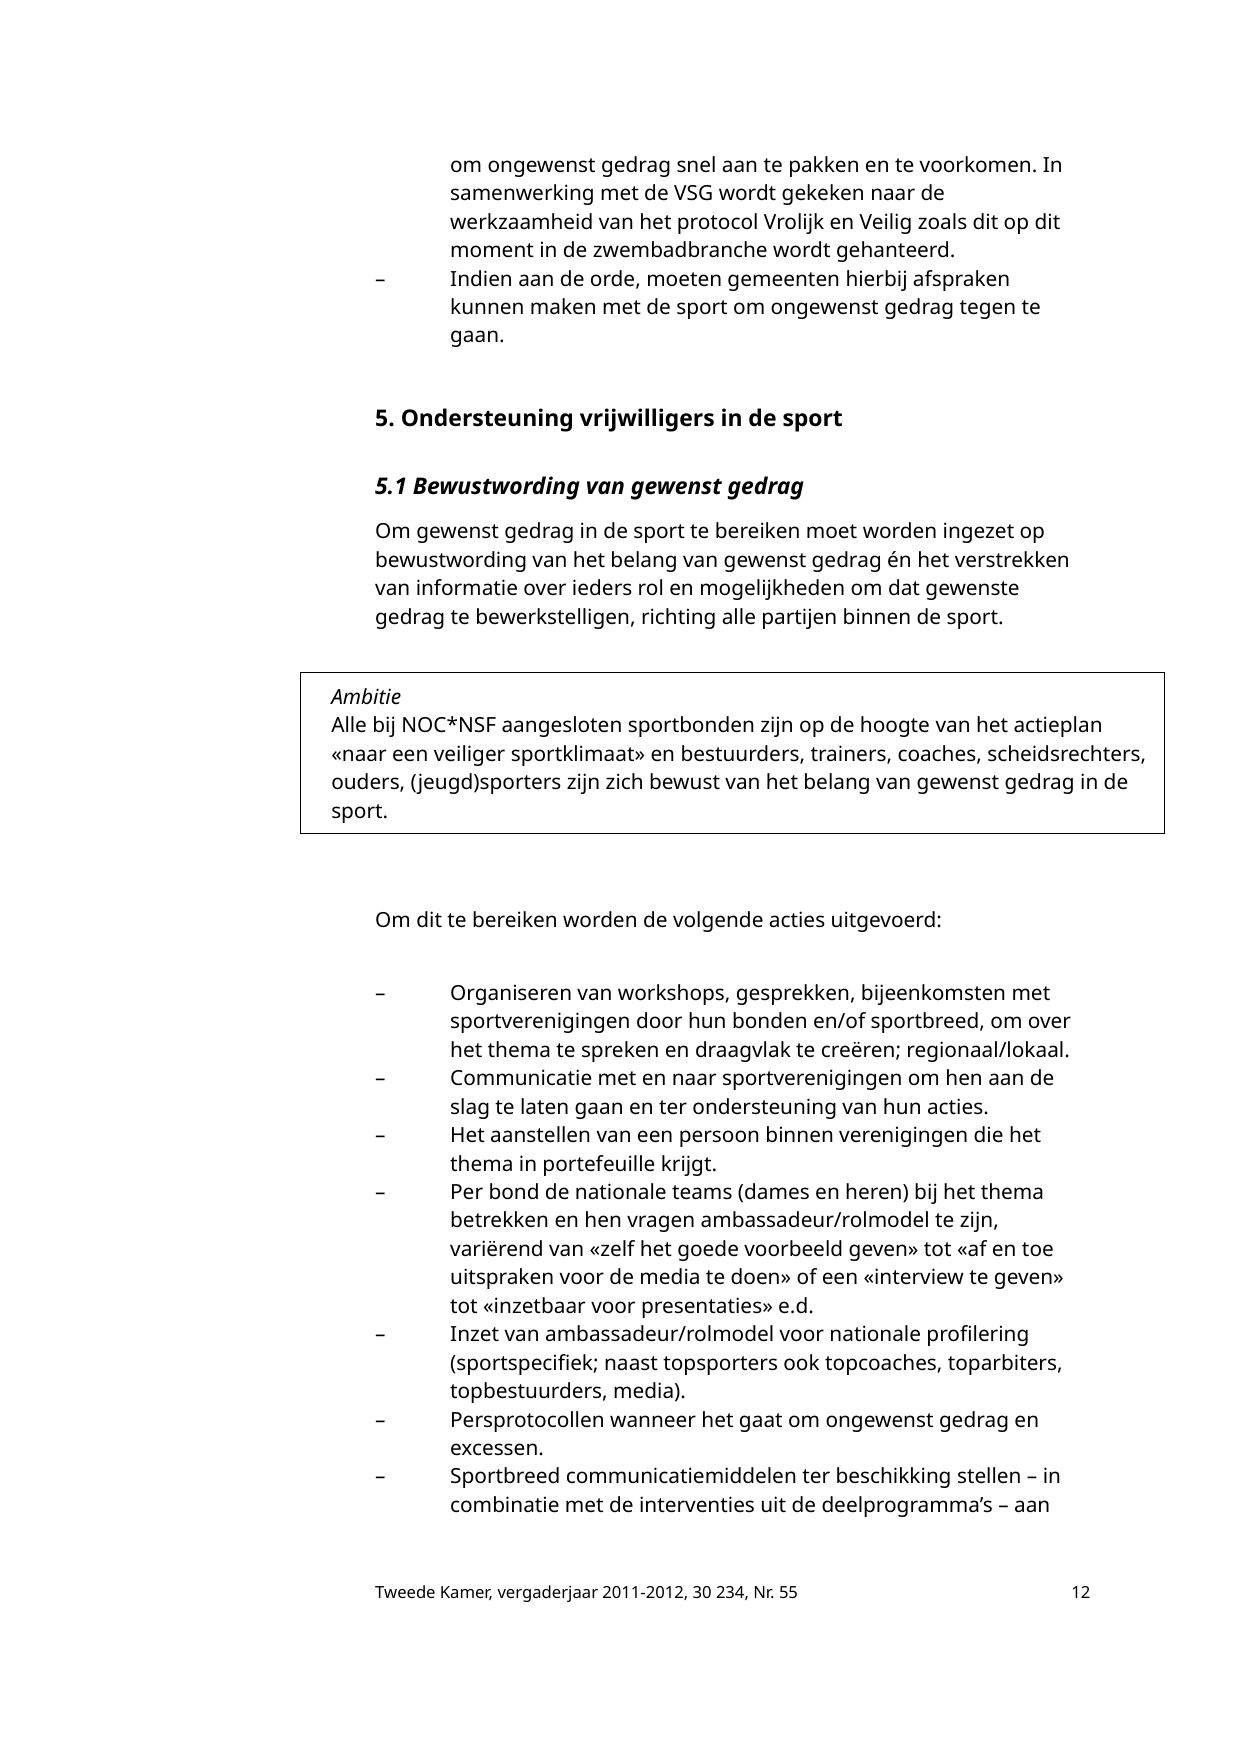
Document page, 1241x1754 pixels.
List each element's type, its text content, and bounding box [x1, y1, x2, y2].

list Inzet van ambassadeur/rolmodel voor nationale profilering (sportspecifiek; naast topsporters ook topcoaches, toparbiters, topbestuurders, media). [375, 1319, 1090, 1405]
list Persprotocollen wanneer het gaat om ongewenst gedrag en excessen. [375, 1405, 1090, 1462]
list Organiseren van workshops, gesprekken, bijeenkomsten met sportverenigingen door hun bonden en/of sportbreed, om over het thema te spreken en draagvlak te creëren; regionaal/lokaal. [375, 978, 1090, 1063]
text Om dit te bereiken worden de volgende acties uitgevoerd: [375, 905, 1090, 933]
list om ongewenst gedrag snel aan te pakken en te voorkomen. In samenwerking met de VSG wordt gekeken naar de werkzaamheid van het protocol Vrolijk en Veilig zoals dit op dit moment in de zwembadbranche wordt gehanteerd. [375, 150, 1090, 264]
subtitle 5.1 Bewustwording van gewenst gedrag [375, 470, 1090, 502]
list Per bond de nationale teams (dames en heren) bij het thema betrekken en hen vragen ambassadeur/rolmodel te zijn, variërend van «zelf het goede voorbeeld geven» tot «af en toe uitspraken voor de media te doen» of een «interview te geven» tot «inzetbaar voor presentaties» e.d. [375, 1177, 1090, 1319]
text Om gewenst gedrag in de sport te bereiken moet worden ingezet op bewustwording van het belang van gewenst gedrag én het verstrekken van informatie over ieders rol en mogelijkheden om dat gewenste gedrag te bewerkstelligen, richting alle partijen binnen de sport. [375, 517, 1090, 630]
text Alle bij NOC*NSF aangesloten sportbonden zijn op de hoogte van het actieplan «naar een veiliger sportklimaat» en bestuurders, trainers, coaches, scheidsrechters, ouders, (jeugd)sporters zijn zich bewust van het belang van gewenst gedrag in de sport. [331, 711, 1155, 824]
list Het aanstellen van een persoon binnen verenigingen die het thema in portefeuille krijgt. [375, 1120, 1090, 1177]
text Ambitie [331, 682, 1155, 711]
list Indien aan de orde, moeten gemeenten hierbij afspraken kunnen maken met de sport om ongewenst gedrag tegen te gaan. [375, 264, 1090, 349]
list Communicatie met en naar sportverenigingen om hen aan de slag te laten gaan en ter ondersteuning van hun acties. [375, 1063, 1090, 1120]
list Sportbreed communicatiemiddelen ter beschikking stellen – in combinatie met de interventies uit de deelprogramma’s – aan [375, 1462, 1090, 1518]
subtitle 5. Ondersteuning vrijwilligers in de sport [375, 402, 1090, 433]
